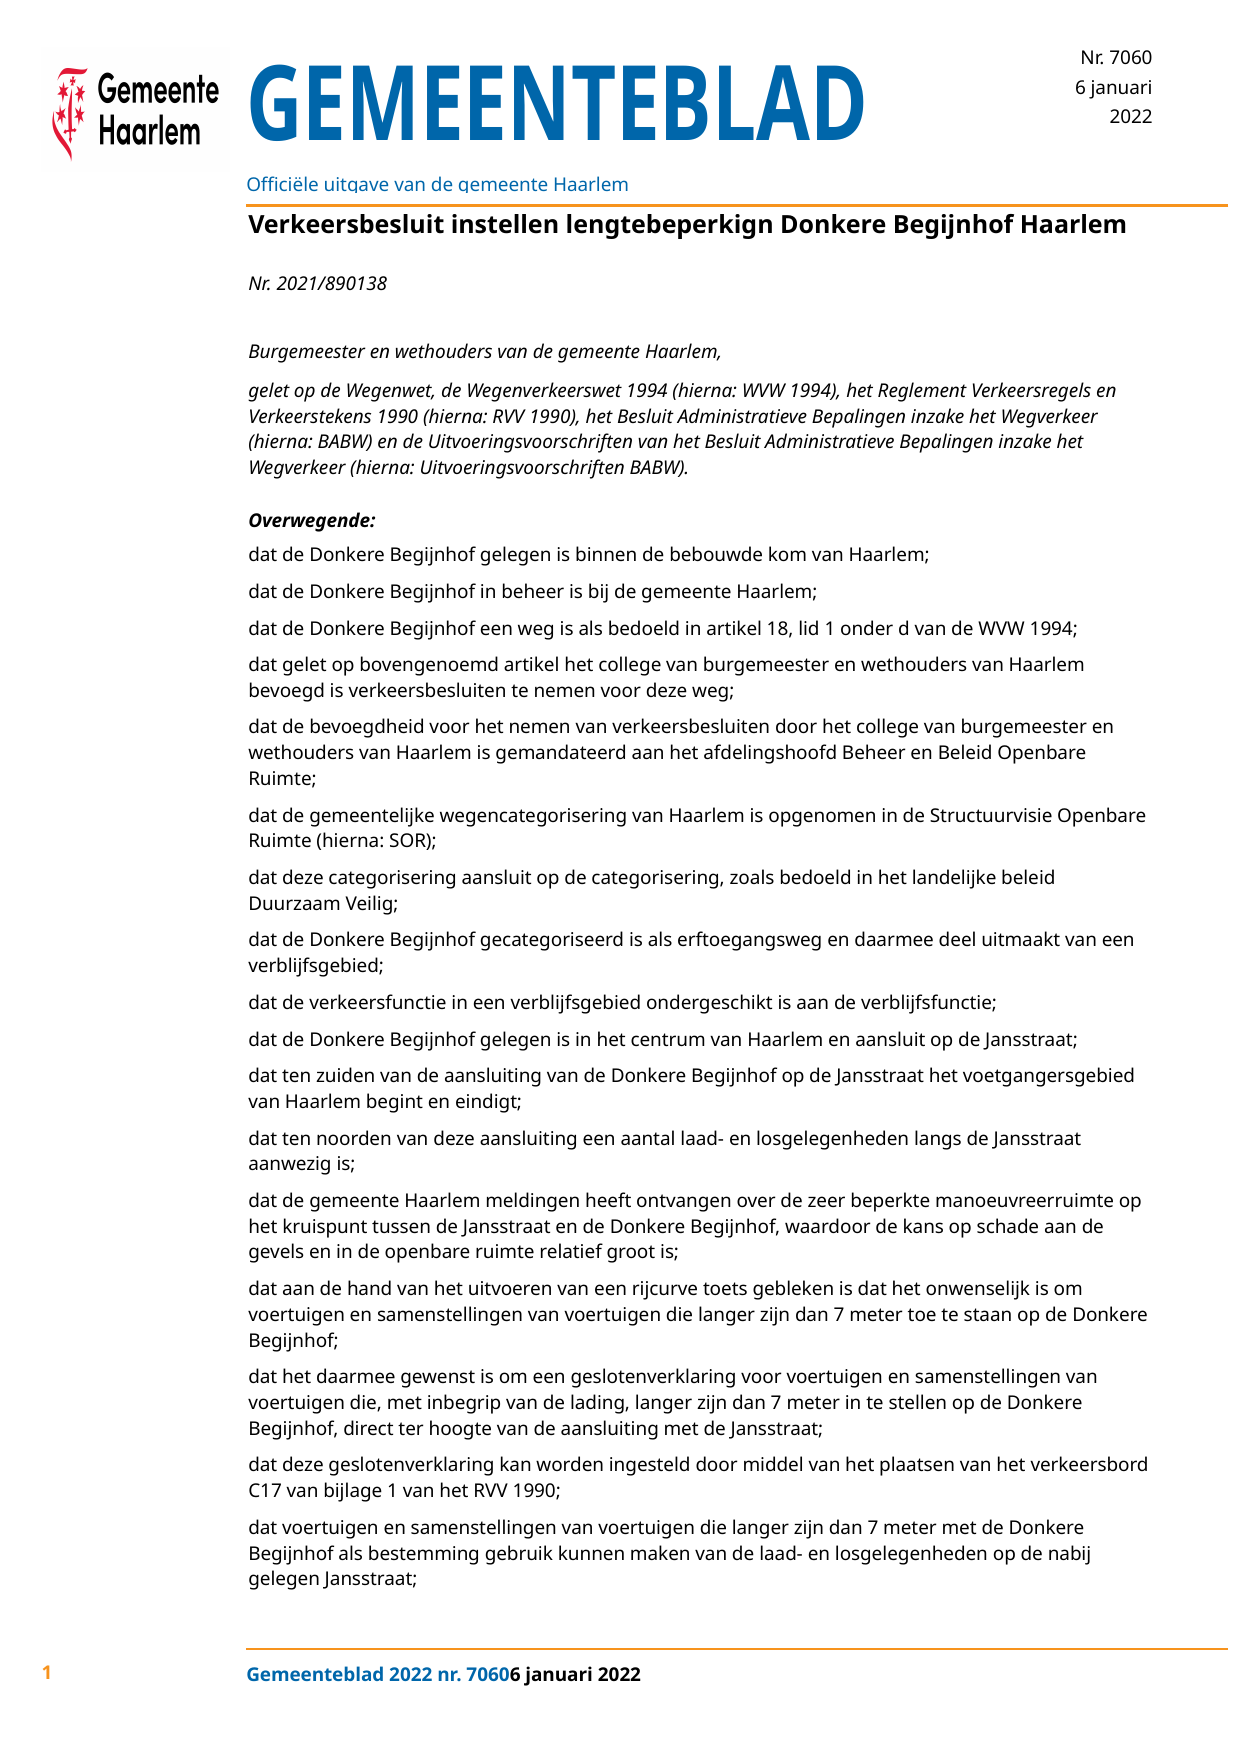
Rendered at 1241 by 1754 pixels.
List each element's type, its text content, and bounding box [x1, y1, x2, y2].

text dat de verkeersfunctie in een verblijfsgebied ondergeschikt is aan de verblijfsfunctie; [248, 989, 1152, 1015]
text dat gelet op bovengenoemd artikel het college van burgemeester en wethouders van Haarlem bevoegd is verkeersbesluiten te nemen voor deze weg; [248, 651, 1152, 703]
text dat de Donkere Begijnhof gelegen is binnen de bebouwde kom van Haarlem; [248, 541, 1152, 567]
text gelet op de Wegenwet, de Wegenverkeerswet 1994 (hierna: WVW 1994), het Reglement Verkeersregels en Verkeerstekens 1990 (hierna: RVV 1990), het Besluit Administratieve Bepalingen inzake het Wegverkeer (hierna: BABW) en de Uitvoeringsvoorschriften van het Besluit Administratieve Bepalingen inzake het Wegverkeer (hierna: Uitvoeringsvoorschriften BABW). [248, 377, 1152, 480]
text dat de Donkere Begijnhof gelegen is in het centrum van Haarlem en aansluit op de Jansstraat; [248, 1026, 1152, 1051]
text Overwegende: [248, 507, 1152, 533]
text dat de gemeentelijke wegencategorisering van Haarlem is opgenomen in de Structuurvisie Openbare Ruimte (hierna: SOR); [248, 802, 1152, 853]
text Nr. 2021/890138 [248, 270, 1152, 296]
text dat deze categorisering aansluit op de categorisering, zoals bedoeld in het landelijke beleid Duurzaam Veilig; [248, 864, 1152, 916]
text dat het daarmee gewenst is om een geslotenverklaring voor voertuigen en samenstellingen van voertuigen die, met inbegrip van de lading, langer zijn dan 7 meter in te stellen op de Donkere Begijnhof, direct ter hoogte van de aansluiting met de Jansstraat; [248, 1363, 1152, 1441]
text Burgemeester en wethouders van de gemeente Haarlem, [248, 338, 1152, 364]
text dat ten zuiden van de aansluiting van de Donkere Begijnhof op de Jansstraat het voetgangersgebied van Haarlem begint en eindigt; [248, 1062, 1152, 1114]
text dat de Donkere Begijnhof een weg is als bedoeld in artikel 18, lid 1 onder d van de WVW 1994; [248, 615, 1152, 640]
text Verkeersbesluit instellen lengtebeperkign Donkere Begijnhof Haarlem [248, 207, 1152, 241]
text dat de Donkere Begijnhof gecategoriseerd is als erftoegangsweg en daarmee deel uitmaakt van een verblijfsgebied; [248, 927, 1152, 978]
text dat voertuigen en samenstellingen van voertuigen die langer zijn dan 7 meter met de Donkere Begijnhof als bestemming gebruik kunnen maken van de laad- en losgelegenheden op de nabij gelegen Jansstraat; [248, 1514, 1152, 1591]
text dat aan de hand van het uitvoeren van een rijcurve toets gebleken is dat het onwenselijk is om voertuigen en samenstellingen van voertuigen die langer zijn dan 7 meter toe te staan op de Donkere Begijnhof; [248, 1275, 1152, 1352]
text dat de bevoegdheid voor het nemen van verkeersbesluiten door het college van burgemeester en wethouders van Haarlem is gemandateerd aan het afdelingshoofd Beheer en Beleid Openbare Ruimte; [248, 714, 1152, 791]
text dat ten noorden van deze aansluiting een aantal laad- en losgelegenheden langs de Jansstraat aanwezig is; [248, 1125, 1152, 1176]
picture [41, 47, 231, 172]
text dat deze geslotenverklaring kan worden ingesteld door middel van het plaatsen van het verkeersbord C17 van bijlage 1 van het RVV 1990; [248, 1452, 1152, 1503]
text dat de Donkere Begijnhof in beheer is bij de gemeente Haarlem; [248, 578, 1152, 604]
text dat de gemeente Haarlem meldingen heeft ontvangen over de zeer beperkte manoeuvreerruimte op het kruispunt tussen de Jansstraat en de Donkere Begijnhof, waardoor de kans op schade aan de gevels en in de openbare ruimte relatief groot is; [248, 1187, 1152, 1264]
